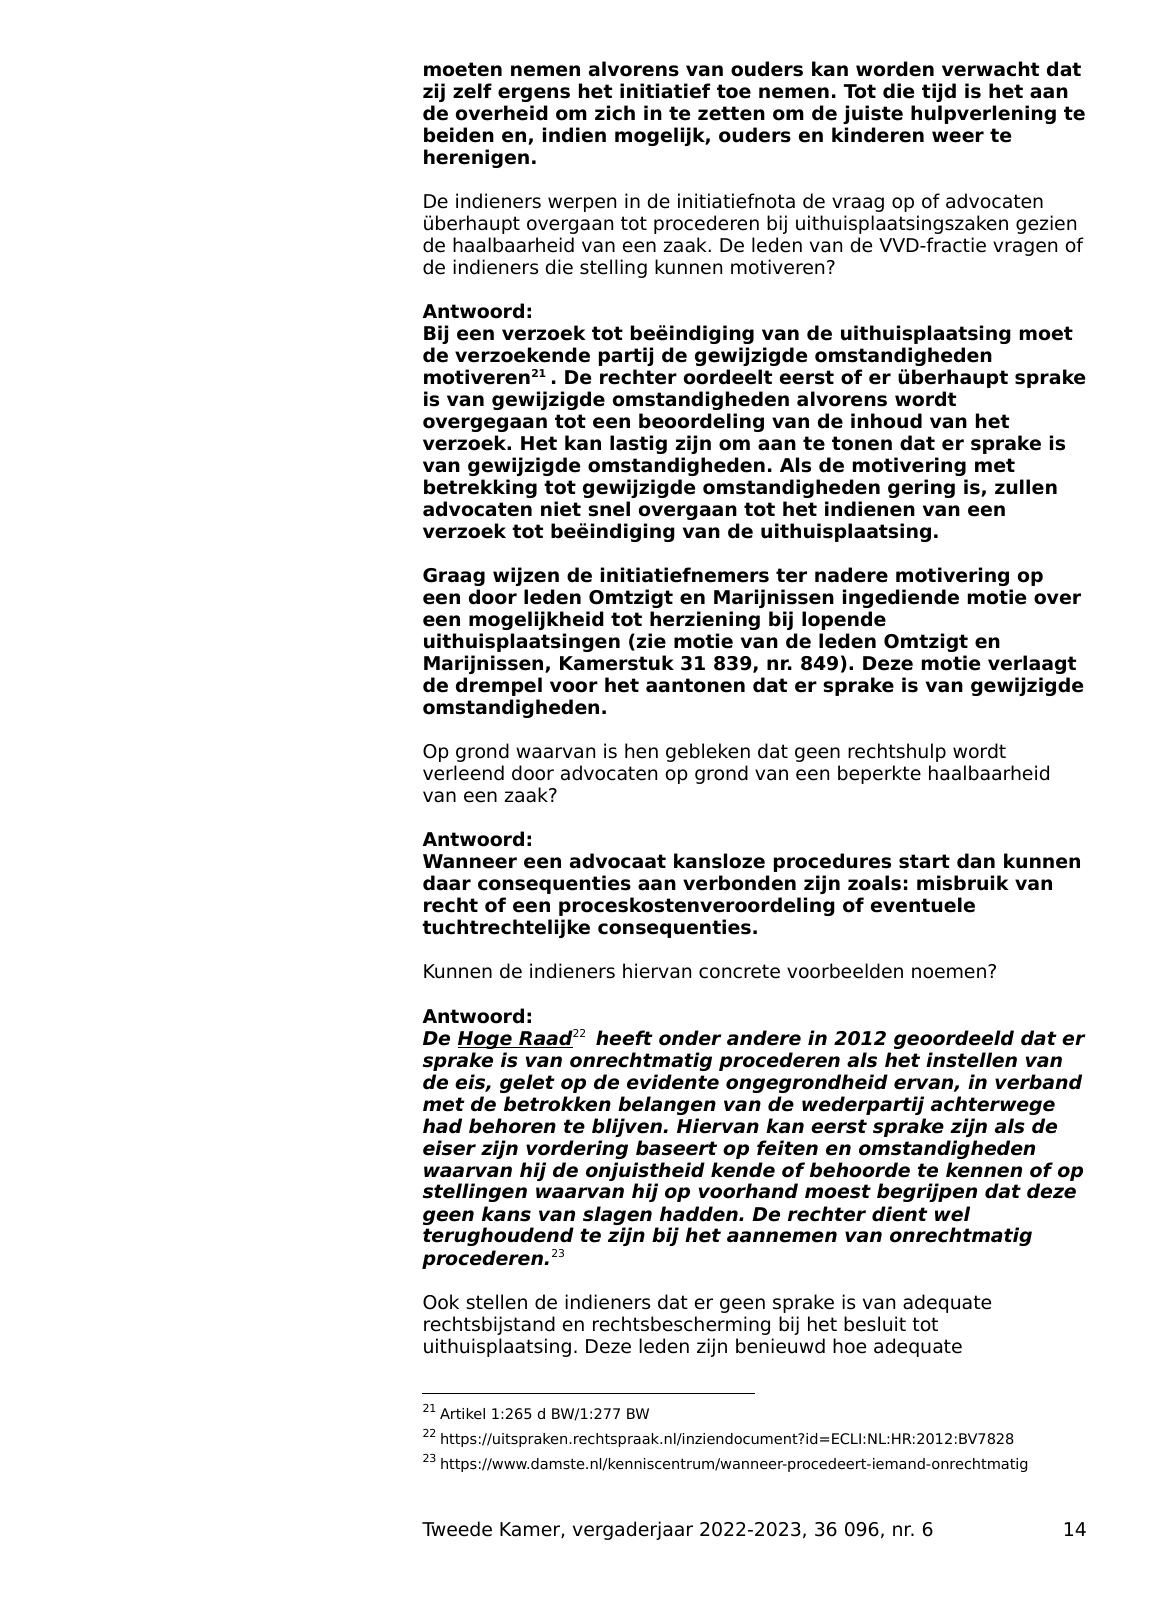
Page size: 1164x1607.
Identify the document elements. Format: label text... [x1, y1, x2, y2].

text Bij een verzoek tot beëindiging van de uithuisplaatsing moet de verzoekende partij de gewijzigde omstandigheden motiveren. De rechter oordeelt eerst of er überhaupt sprake is van gewijzigde omstandigheden alvorens wordt overgegaan tot een beoordeling van de inhoud van het verzoek. Het kan lastig zijn om aan te tonen dat er sprake is van gewijzigde omstandigheden. Als de motivering met betrekking tot gewijzigde omstandigheden gering is, zullen advocaten niet snel overgaan tot het indienen van een verzoek tot beëindiging van de uithuisplaatsing. [422, 323, 1087, 543]
text Antwoord: [422, 829, 1087, 851]
text https://www.damste.nl/kenniscentrum/wanneer-procedeert-iemand-onrechtmatig [422, 1452, 1087, 1474]
text Ook stellen de indieners dat er geen sprake is van adequate rechtsbijstand en rechtsbescherming bij het besluit tot uithuisplaatsing. Deze leden zijn benieuwd hoe adequate [422, 1292, 1087, 1357]
text De Hoge Raad heeft onder andere in 2012 geoordeeld dat er sprake is van onrechtmatig procederen als het instellen van de eis, gelet op de evidente ongegrondheid ervan, in verband met de betrokken belangen van de wederpartij achterwege had behoren te blijven. Hiervan kan eerst sprake zijn als de eiser zijn vordering baseert op feiten en omstandigheden waarvan hij de onjuistheid kende of behoorde te kennen of op stellingen waarvan hij op voorhand moest begrijpen dat deze geen kans van slagen hadden. De rechter dient wel terughoudend te zijn bij het aannemen van onrechtmatig procederen. [422, 1028, 1087, 1269]
text Graag wijzen de initiatiefnemers ter nadere motivering op een door leden Omtzigt en Marijnissen ingediende motie over een mogelijkheid tot herziening bij lopende uithuisplaatsingen (zie motie van de leden Omtzigt en Marijnissen, Kamerstuk 31 839, nr. 849). Deze motie verlaagt de drempel voor het aantonen dat er sprake is van gewijzigde omstandigheden. [422, 565, 1087, 719]
text Antwoord: [422, 301, 1087, 323]
text Artikel 1:265 d BW/1:277 BW [422, 1402, 1087, 1424]
text Kunnen de indieners hiervan concrete voorbeelden noemen? [422, 961, 1087, 983]
text moeten nemen alvorens van ouders kan worden verwacht dat zij zelf ergens het initiatief toe nemen. Tot die tijd is het aan de overheid om zich in te zetten om de juiste hulpverlening te beiden en, indien mogelijk, ouders en kinderen weer te herenigen. [422, 59, 1087, 169]
text De indieners werpen in de initiatiefnota de vraag op of advocaten überhaupt overgaan tot procederen bij uithuisplaatsingszaken gezien de haalbaarheid van een zaak. De leden van de VVD-fractie vragen of de indieners die stelling kunnen motiveren? [422, 191, 1087, 279]
text Antwoord: [422, 1006, 1087, 1028]
text https://uitspraken.rechtspraak.nl/inziendocument?id=ECLI:NL:HR:2012:BV7828 [422, 1427, 1087, 1449]
text Wanneer een advocaat kansloze procedures start dan kunnen daar consequenties aan verbonden zijn zoals: misbruik van recht of een proceskostenveroordeling of eventuele tuchtrechtelijke consequenties. [422, 851, 1087, 939]
text Op grond waarvan is hen gebleken dat geen rechtshulp wordt verleend door advocaten op grond van een beperkte haalbaarheid van een zaak? [422, 741, 1087, 807]
